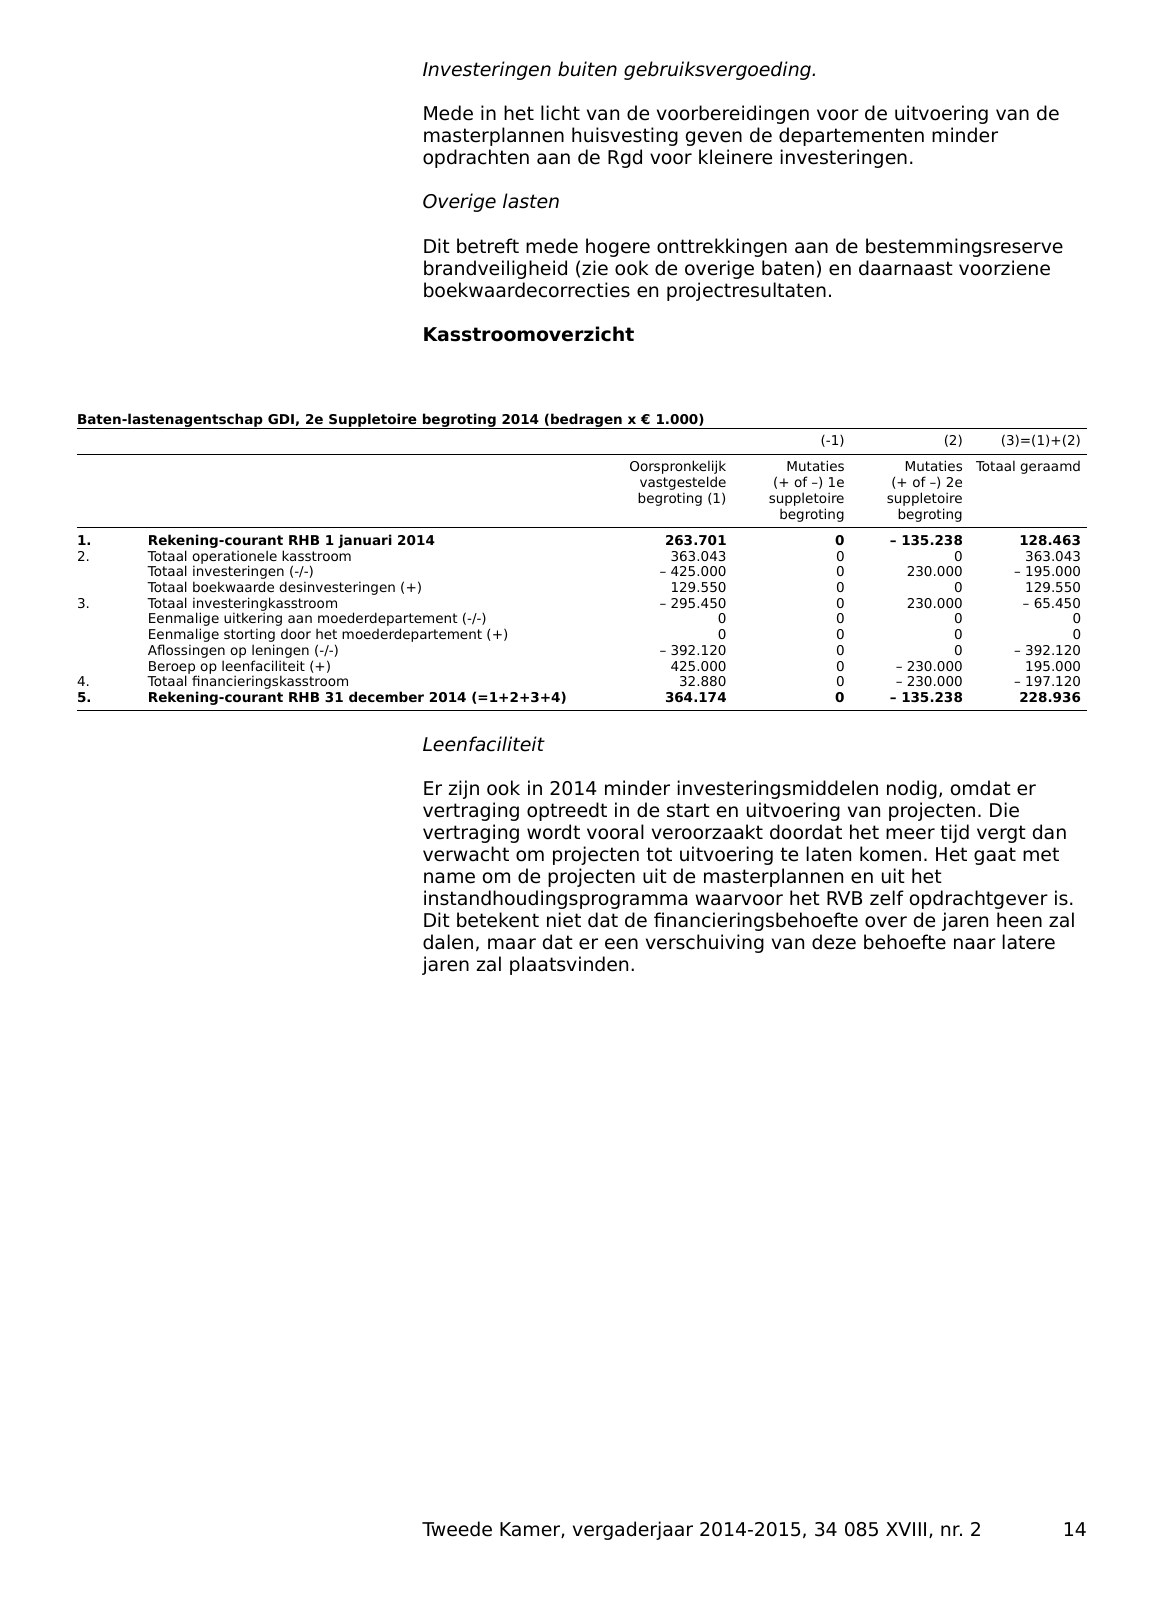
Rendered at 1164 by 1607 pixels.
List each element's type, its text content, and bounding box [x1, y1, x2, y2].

table_cell Totaal boekwaarde desinvesteringen (+) [142, 580, 614, 596]
table_cell 0 [850, 611, 968, 627]
table_cell [142, 455, 614, 527]
table_cell 263.701 [614, 528, 732, 548]
table_cell – 295.450 [614, 596, 732, 611]
subtitle Investeringen buiten gebruiksvergoeding. [422, 59, 1087, 81]
table_cell 32.880 [614, 674, 732, 690]
table_cell – 230.000 [850, 659, 968, 674]
table_cell 0 [732, 627, 850, 643]
table_cell 0 [732, 580, 850, 596]
table_cell – 65.450 [969, 596, 1087, 611]
table_cell 425.000 [614, 659, 732, 674]
table_cell 4. [77, 674, 142, 690]
table_cell (-1) [732, 429, 850, 453]
table_cell 363.043 [614, 548, 732, 564]
table_cell 128.463 [969, 528, 1087, 548]
table_cell Eenmalige storting door het moederdepartement (+) [142, 627, 614, 643]
table_cell 0 [732, 659, 850, 674]
table_cell 0 [732, 528, 850, 548]
table_cell 0 [969, 611, 1087, 627]
table_cell 0 [850, 548, 968, 564]
table_cell [614, 429, 732, 453]
table_cell 0 [850, 627, 968, 643]
table_cell Eenmalige uitkering aan moederdepartement (-/-) [142, 611, 614, 627]
table_cell 228.936 [969, 690, 1087, 710]
table_cell 0 [850, 643, 968, 658]
table_cell (3)=(1)+(2) [969, 429, 1087, 453]
table_cell Totaal geraamd [969, 455, 1087, 527]
subtitle Kasstroomoverzicht [422, 324, 1087, 346]
text Er zijn ook in 2014 minder investeringsmiddelen nodig, omdat er vertraging optreedt in de start en uitvoering van projecten. Die vertraging wordt vooral veroorzaakt doordat het meer tijd vergt dan verwacht om projecten tot uitvoering te laten komen. Het gaat met name om de projecten uit de masterplannen en uit het instandhoudingsprogramma waarvoor het RVB zelf opdrachtgever is. Dit betekent niet dat de financieringsbehoefte over de jaren heen zal dalen, maar dat er een verschuiving van deze behoefte naar latere jaren zal plaatsvinden. [422, 778, 1087, 976]
table_cell 0 [969, 627, 1087, 643]
table_cell [77, 564, 142, 580]
text Dit betreft mede hogere onttrekkingen aan de bestemmingsreserve brandveiligheid (zie ook de overige baten) en daarnaast voorziene boekwaardecorrecties en projectresultaten. [422, 236, 1087, 301]
table_cell – 197.120 [969, 674, 1087, 690]
table_cell [77, 580, 142, 596]
table_cell – 135.238 [850, 528, 968, 548]
table_cell Beroep op leenfaciliteit (+) [142, 659, 614, 674]
table_cell – 195.000 [969, 564, 1087, 580]
table_cell 129.550 [614, 580, 732, 596]
table_cell [77, 429, 142, 453]
table_cell 363.043 [969, 548, 1087, 564]
table_cell 5. [77, 690, 142, 710]
table_cell Totaal financieringskasstroom [142, 674, 614, 690]
table_cell Aflossingen op leningen (-/-) [142, 643, 614, 658]
table_cell Totaal operationele kasstroom [142, 548, 614, 564]
table_cell 2. [77, 548, 142, 564]
table_cell 0 [732, 643, 850, 658]
table_cell – 135.238 [850, 690, 968, 710]
table_cell [77, 455, 142, 527]
table_cell 0 [614, 611, 732, 627]
table_cell 1. [77, 528, 142, 548]
table_cell – 425.000 [614, 564, 732, 580]
table_cell [142, 429, 614, 453]
table_cell 0 [732, 564, 850, 580]
table_cell [77, 643, 142, 658]
table_cell (2) [850, 429, 968, 453]
table_cell – 230.000 [850, 674, 968, 690]
table_cell Totaal investeringen (-/-) [142, 564, 614, 580]
table_header Baten-lastenagentschap GDI, 2e Suppletoire begroting 2014 (bedragen x € 1.000) [77, 412, 1087, 427]
table_cell 364.174 [614, 690, 732, 710]
table_cell Rekening-courant RHB 31 december 2014 (=1+2+3+4) [142, 690, 614, 710]
table_cell 0 [732, 690, 850, 710]
table_cell Oorspronkelijk vastgestelde begroting (1) [614, 455, 732, 527]
text Mede in het licht van de voorbereidingen voor de uitvoering van de masterplannen huisvesting geven de departementen minder opdrachten aan de Rgd voor kleinere investeringen. [422, 103, 1087, 169]
table_cell 0 [732, 548, 850, 564]
subtitle Overige lasten [422, 191, 1087, 213]
table_cell Mutaties (+ of –) 1e suppletoire begroting [732, 455, 850, 527]
table_cell 230.000 [850, 564, 968, 580]
table_cell 0 [850, 580, 968, 596]
table_cell 0 [732, 596, 850, 611]
table_cell – 392.120 [969, 643, 1087, 658]
table_cell Rekening-courant RHB 1 januari 2014 [142, 528, 614, 548]
table_cell 0 [732, 674, 850, 690]
subtitle Leenfaciliteit [422, 733, 1087, 756]
table_cell Totaal investeringkasstroom [142, 596, 614, 611]
table_cell Mutaties (+ of –) 2e suppletoire begroting [850, 455, 968, 527]
table_cell 0 [732, 611, 850, 627]
table_cell [77, 659, 142, 674]
table_cell 195.000 [969, 659, 1087, 674]
table_cell 3. [77, 596, 142, 611]
table_cell [77, 627, 142, 643]
table_cell 129.550 [969, 580, 1087, 596]
table_cell 230.000 [850, 596, 968, 611]
table_cell – 392.120 [614, 643, 732, 658]
table_cell [77, 611, 142, 627]
table_cell 0 [614, 627, 732, 643]
